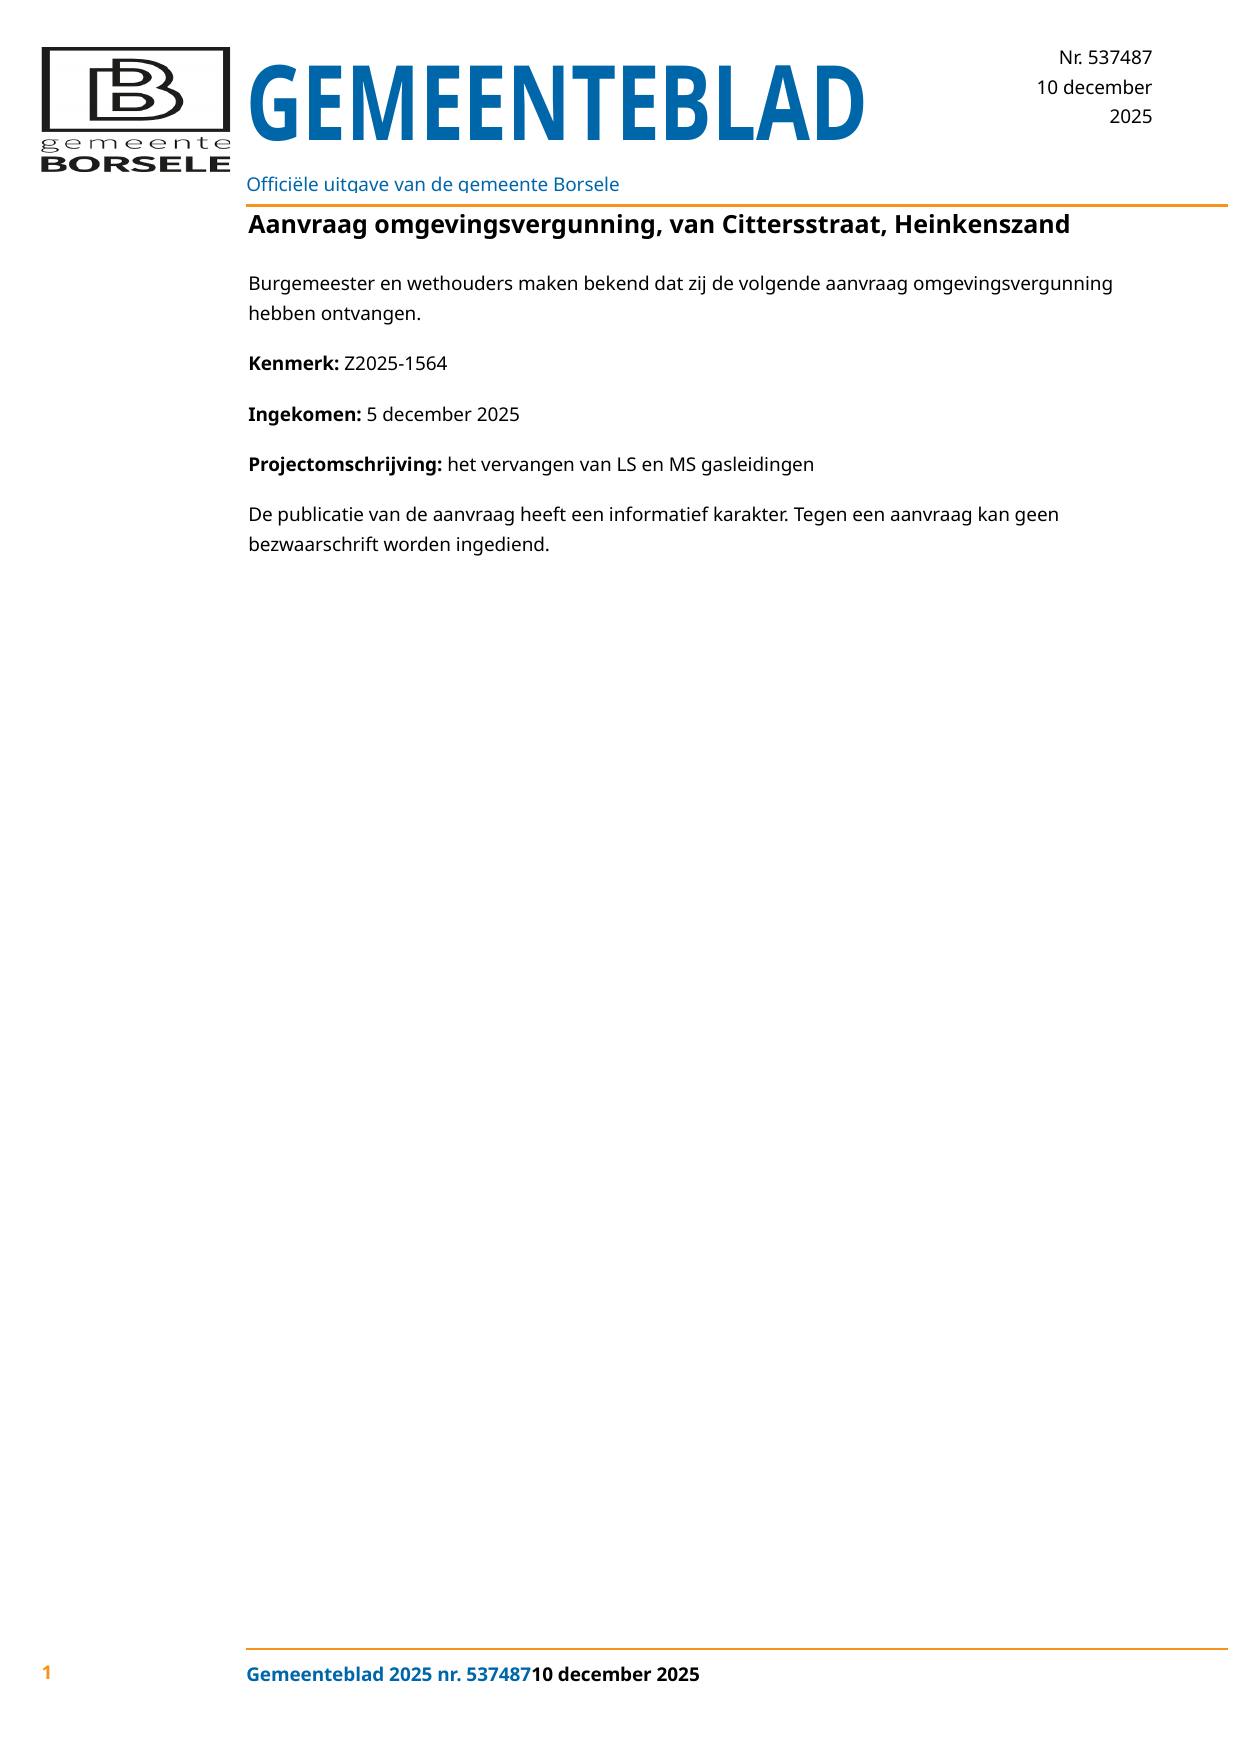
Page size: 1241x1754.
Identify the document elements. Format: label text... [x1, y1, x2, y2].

text Burgemeester en wethouders maken bekend dat zij de volgende aanvraag omgevingsvergunning hebben ontvangen. [248, 270, 1152, 326]
text Projectomschrijving: het vervangen van LS en MS gasleidingen [248, 451, 1152, 477]
picture [41, 47, 231, 172]
text Kenmerk: Z2025-1564 [248, 350, 1152, 376]
text Aanvraag omgevingsvergunning, van Cittersstraat, Heinkenszand [248, 207, 1152, 241]
text De publicatie van de aanvraag heeft een informatief karakter. Tegen een aanvraag kan geen bezwaarschrift worden ingediend. [248, 502, 1152, 557]
text Ingekomen: 5 december 2025 [248, 401, 1152, 426]
